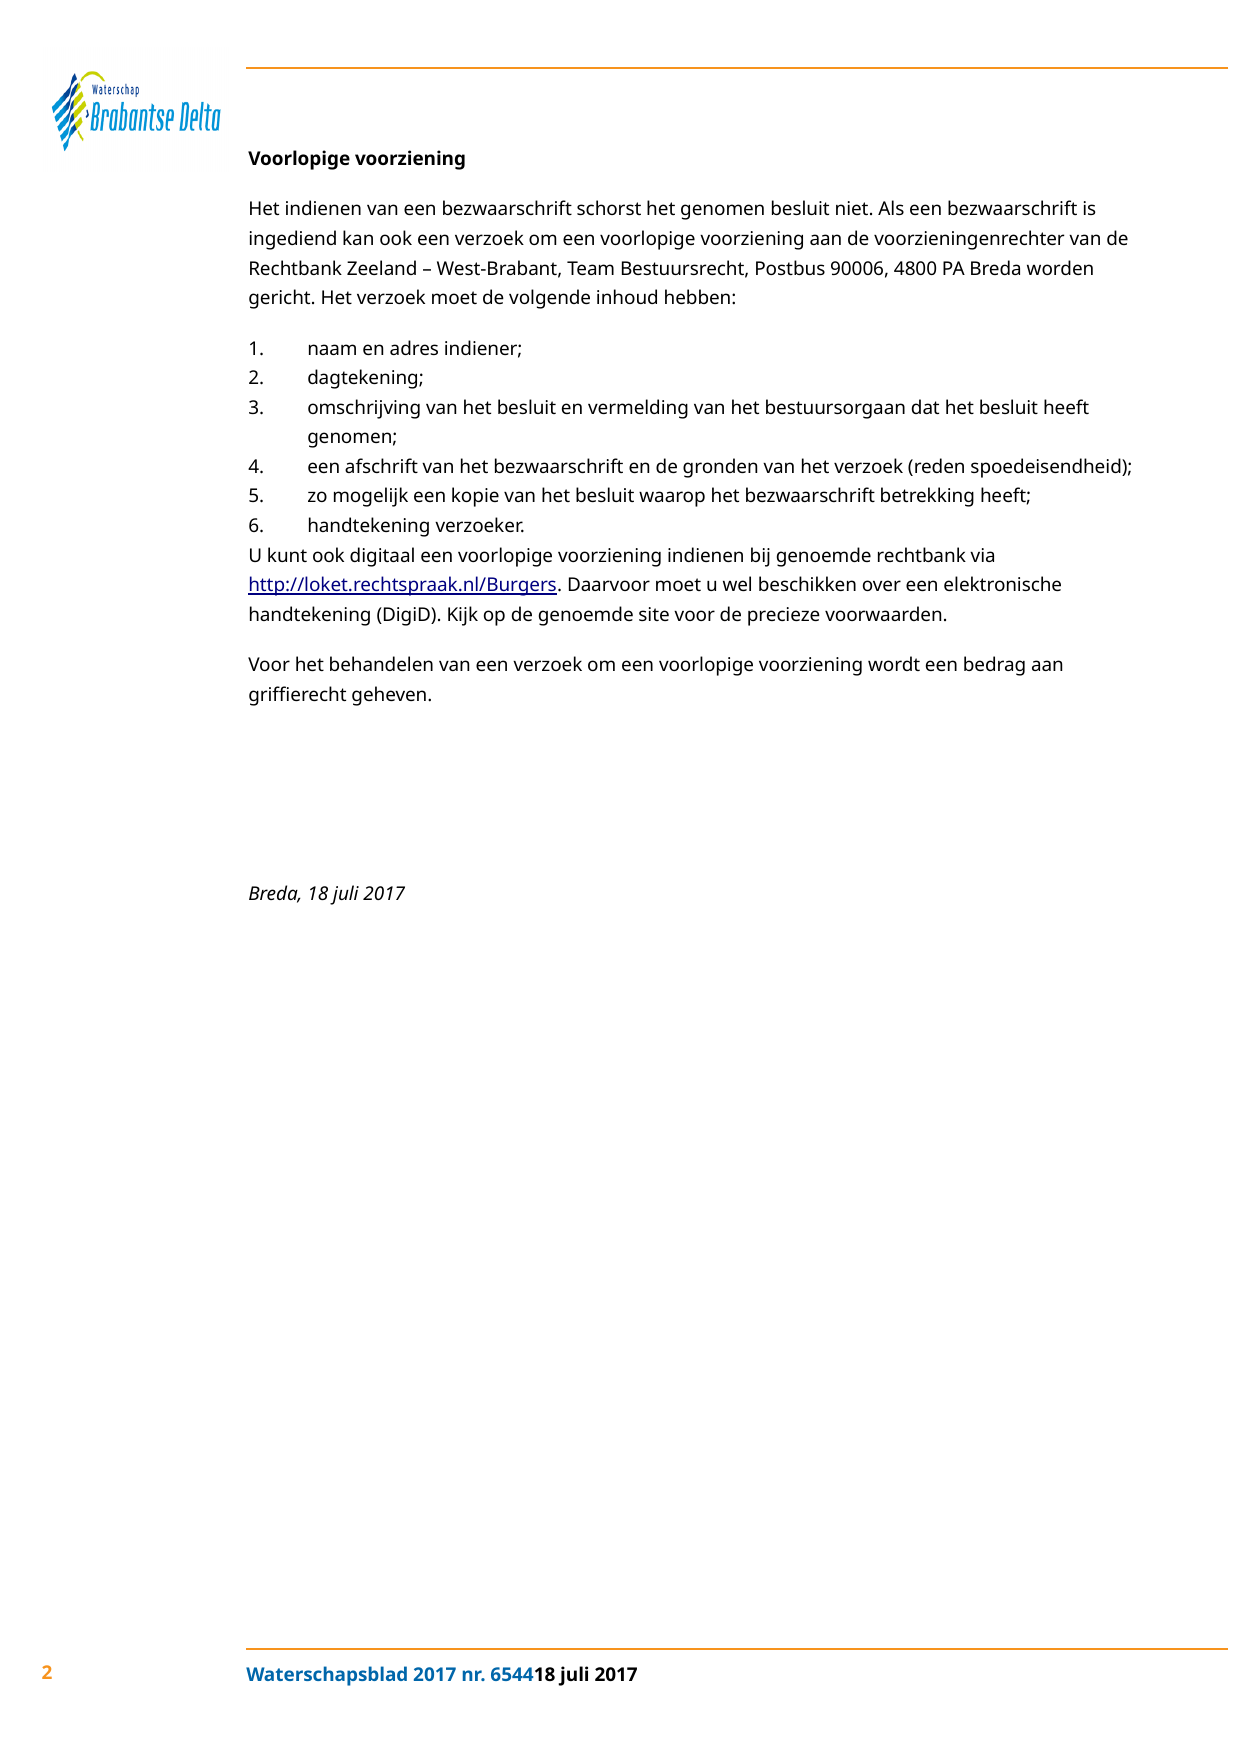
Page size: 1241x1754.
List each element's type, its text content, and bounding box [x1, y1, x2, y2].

list omschrijving van het besluit en vermelding van het bestuursorgaan dat het besluit heeft genomen; [248, 394, 1152, 449]
list handtekening verzoeker. [248, 512, 1152, 538]
text Het indienen van een bezwaarschrift schorst het genomen besluit niet. Als een bezwaarschrift is ingediend kan ook een verzoek om een voorlopige voorziening aan de voorzieningenrechter van de Rechtbank Zeeland – West-Brabant, Team Bestuursrecht, Postbus 90006, 4800 PA Breda worden gericht. Het verzoek moet de volgende inhoud hebben: [248, 196, 1152, 310]
text Voor het behandelen van een verzoek om een voorlopige voorziening wordt een bedrag aan griffierecht geheven. [248, 651, 1152, 707]
text U kunt ook digitaal een voorlopige voorziening indienen bij genoemde rechtbank via http://loket.rechtspraak.nl/Burgers. Daarvoor moet u wel beschikken over een elektronische handtekening (DigiD). Kijk op de genoemde site voor de precieze voorwaarden. [248, 542, 1152, 627]
text Voorlopige voorziening [248, 145, 1152, 171]
picture [41, 47, 231, 172]
list naam en adres indiener; [248, 335, 1152, 361]
list een afschrift van het bezwaarschrift en de gronden van het verzoek (reden spoedeisendheid); [248, 453, 1152, 479]
list zo mogelijk een kopie van het besluit waarop het bezwaarschrift betrekking heeft; [248, 483, 1152, 508]
list dagtekening; [248, 364, 1152, 390]
text Breda, 18 juli 2017 [248, 880, 1152, 906]
